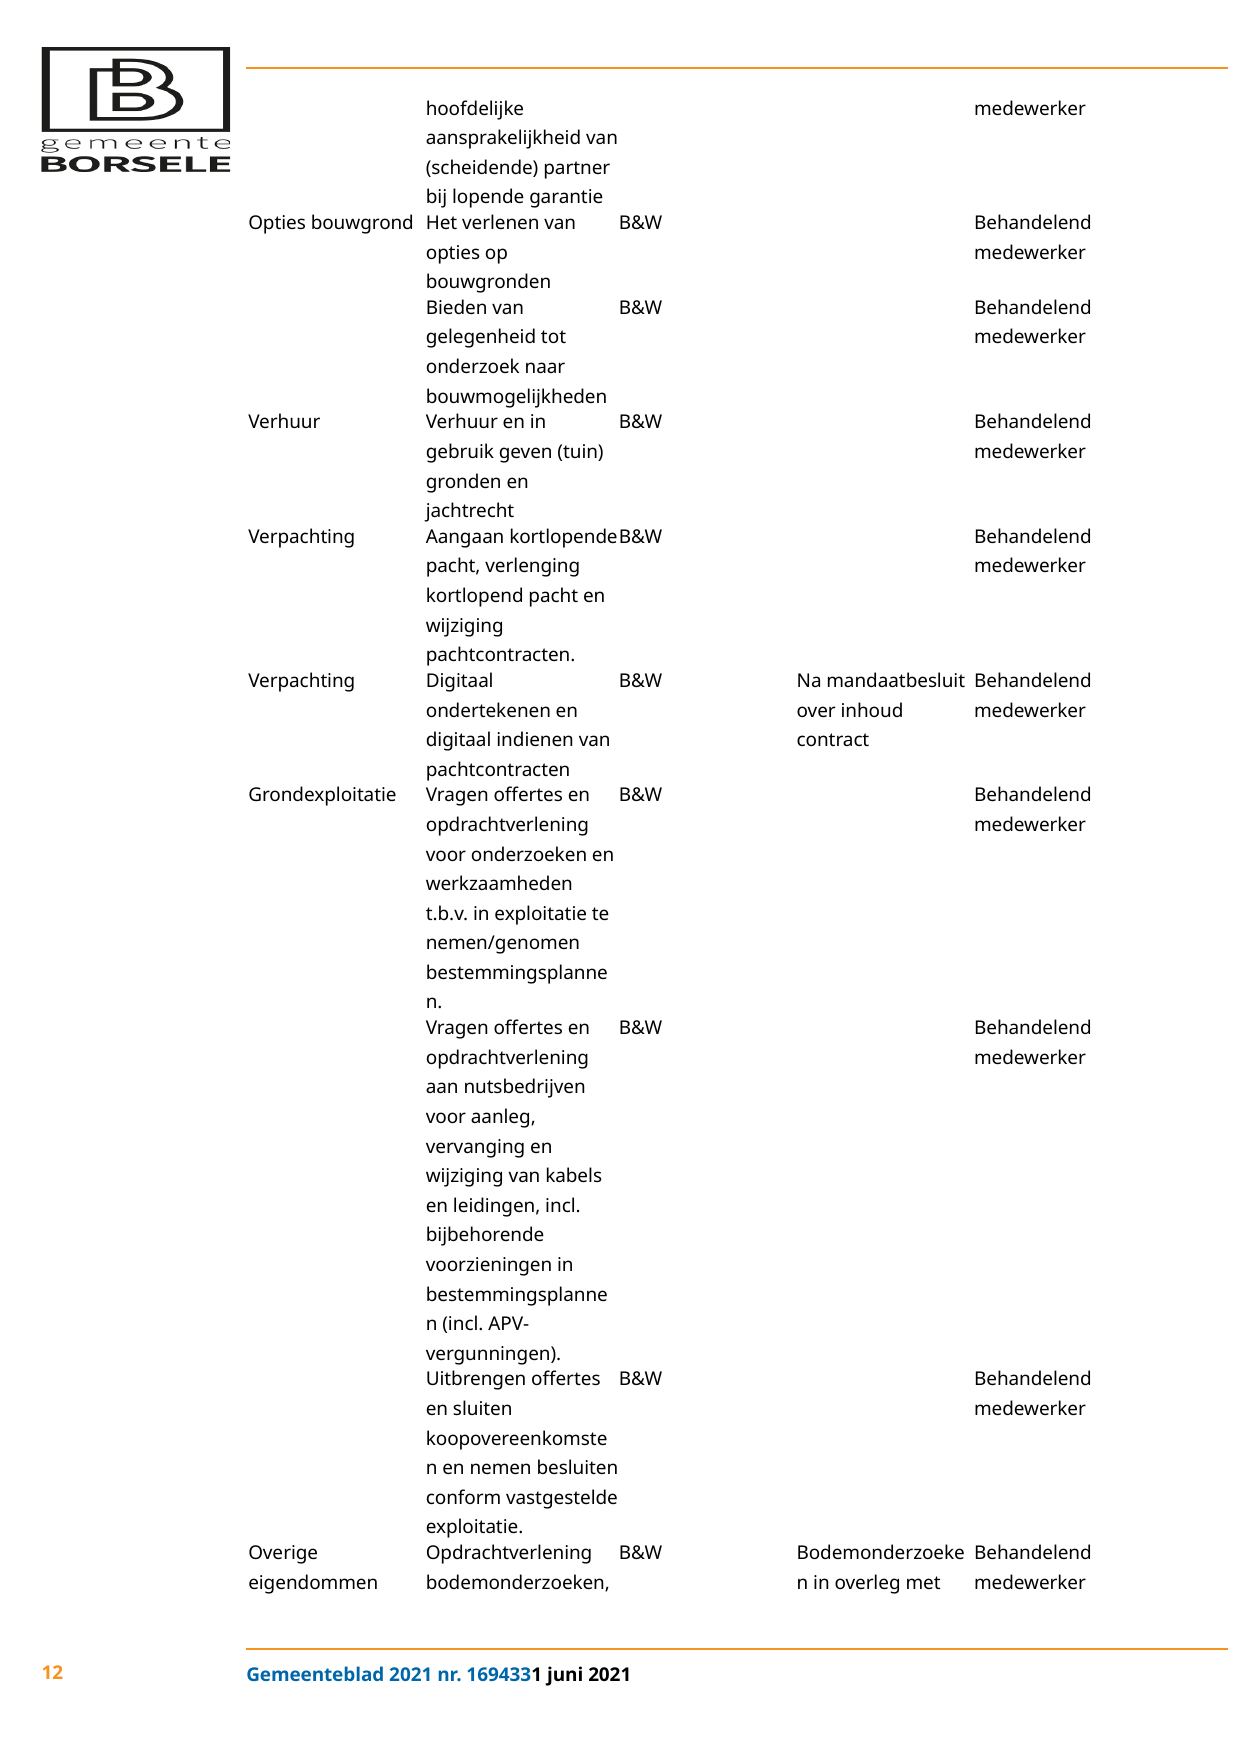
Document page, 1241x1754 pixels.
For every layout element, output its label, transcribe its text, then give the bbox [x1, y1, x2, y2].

table_cell Vragen offertes en opdrachtverlening voor onderzoeken en werkzaamheden t.b.v. in exploitatie te nemen/genomen bestemmingsplannen. [426, 782, 619, 1014]
table_cell [796, 95, 974, 209]
table_cell [796, 209, 974, 294]
table_cell B&W [619, 667, 796, 782]
table_cell Behandelend medewerker [974, 1015, 1152, 1366]
table_cell [796, 1015, 974, 1366]
table_cell [796, 409, 974, 523]
table_cell hoofdelijke aansprakelijkheid van (scheidende) partner bij lopende garantie [426, 95, 619, 209]
table_cell [248, 95, 426, 209]
table_cell Grondexploitatie [248, 782, 426, 1014]
table_cell Behandelend medewerker [974, 294, 1152, 409]
table_cell Behandelend medewerker [974, 523, 1152, 667]
table_cell Bieden van gelegenheid tot onderzoek naar bouwmogelijkheden [426, 294, 619, 409]
table_cell B&W [619, 294, 796, 409]
table_cell Uitbrengen offertes en sluiten koopovereenkomsten en nemen besluiten conform vastgestelde exploitatie. [426, 1366, 619, 1539]
table_cell [796, 523, 974, 667]
table_cell Behandelend medewerker [974, 1366, 1152, 1539]
table_cell B&W [619, 1366, 796, 1539]
table_cell Na mandaatbesluit over inhoud contract [796, 667, 974, 782]
table_cell B&W [619, 523, 796, 667]
table_cell [619, 95, 796, 209]
table_cell B&W [619, 409, 796, 523]
table_cell B&W [619, 782, 796, 1014]
table_cell Het verlenen van opties op bouwgronden [426, 209, 619, 294]
table_cell [248, 1015, 426, 1366]
table_cell [796, 1366, 974, 1539]
table_cell Behandelend medewerker [974, 209, 1152, 294]
table_cell Digitaal ondertekenen en digitaal indienen van pachtcontracten [426, 667, 619, 782]
table_cell [796, 782, 974, 1014]
table_cell Opdrachtverlening bodemonderzoeken, [426, 1539, 619, 1594]
table_cell Vragen offertes en opdrachtverlening aan nutsbedrijven voor aanleg, vervanging en wijziging van kabels en leidingen, incl. bijbehorende voorzieningen in bestemmingsplannen (incl. APV-vergunningen). [426, 1015, 619, 1366]
table_cell B&W [619, 1015, 796, 1366]
table_cell Overige eigendommen [248, 1539, 426, 1594]
table_cell [796, 294, 974, 409]
table_cell Opties bouwgrond [248, 209, 426, 294]
table_cell Behandelend medewerker [974, 1539, 1152, 1594]
table_cell [248, 294, 426, 409]
table_cell [248, 1366, 426, 1539]
table_cell Behandelend medewerker [974, 782, 1152, 1014]
table_cell B&W [619, 1539, 796, 1594]
table_cell Verhuur [248, 409, 426, 523]
picture [41, 47, 231, 172]
table_cell Aangaan kortlopende pacht, verlenging kortlopend pacht en wijziging pachtcontracten. [426, 523, 619, 667]
table_cell Behandelend medewerker [974, 667, 1152, 782]
table_cell Verpachting [248, 523, 426, 667]
table_cell medewerker [974, 95, 1152, 209]
table_cell Verpachting [248, 667, 426, 782]
table_cell Behandelend medewerker [974, 409, 1152, 523]
table_cell Bodemonderzoeken in overleg met [796, 1539, 974, 1594]
table_cell B&W [619, 209, 796, 294]
table_cell Verhuur en in gebruik geven (tuin) gronden en jachtrecht [426, 409, 619, 523]
